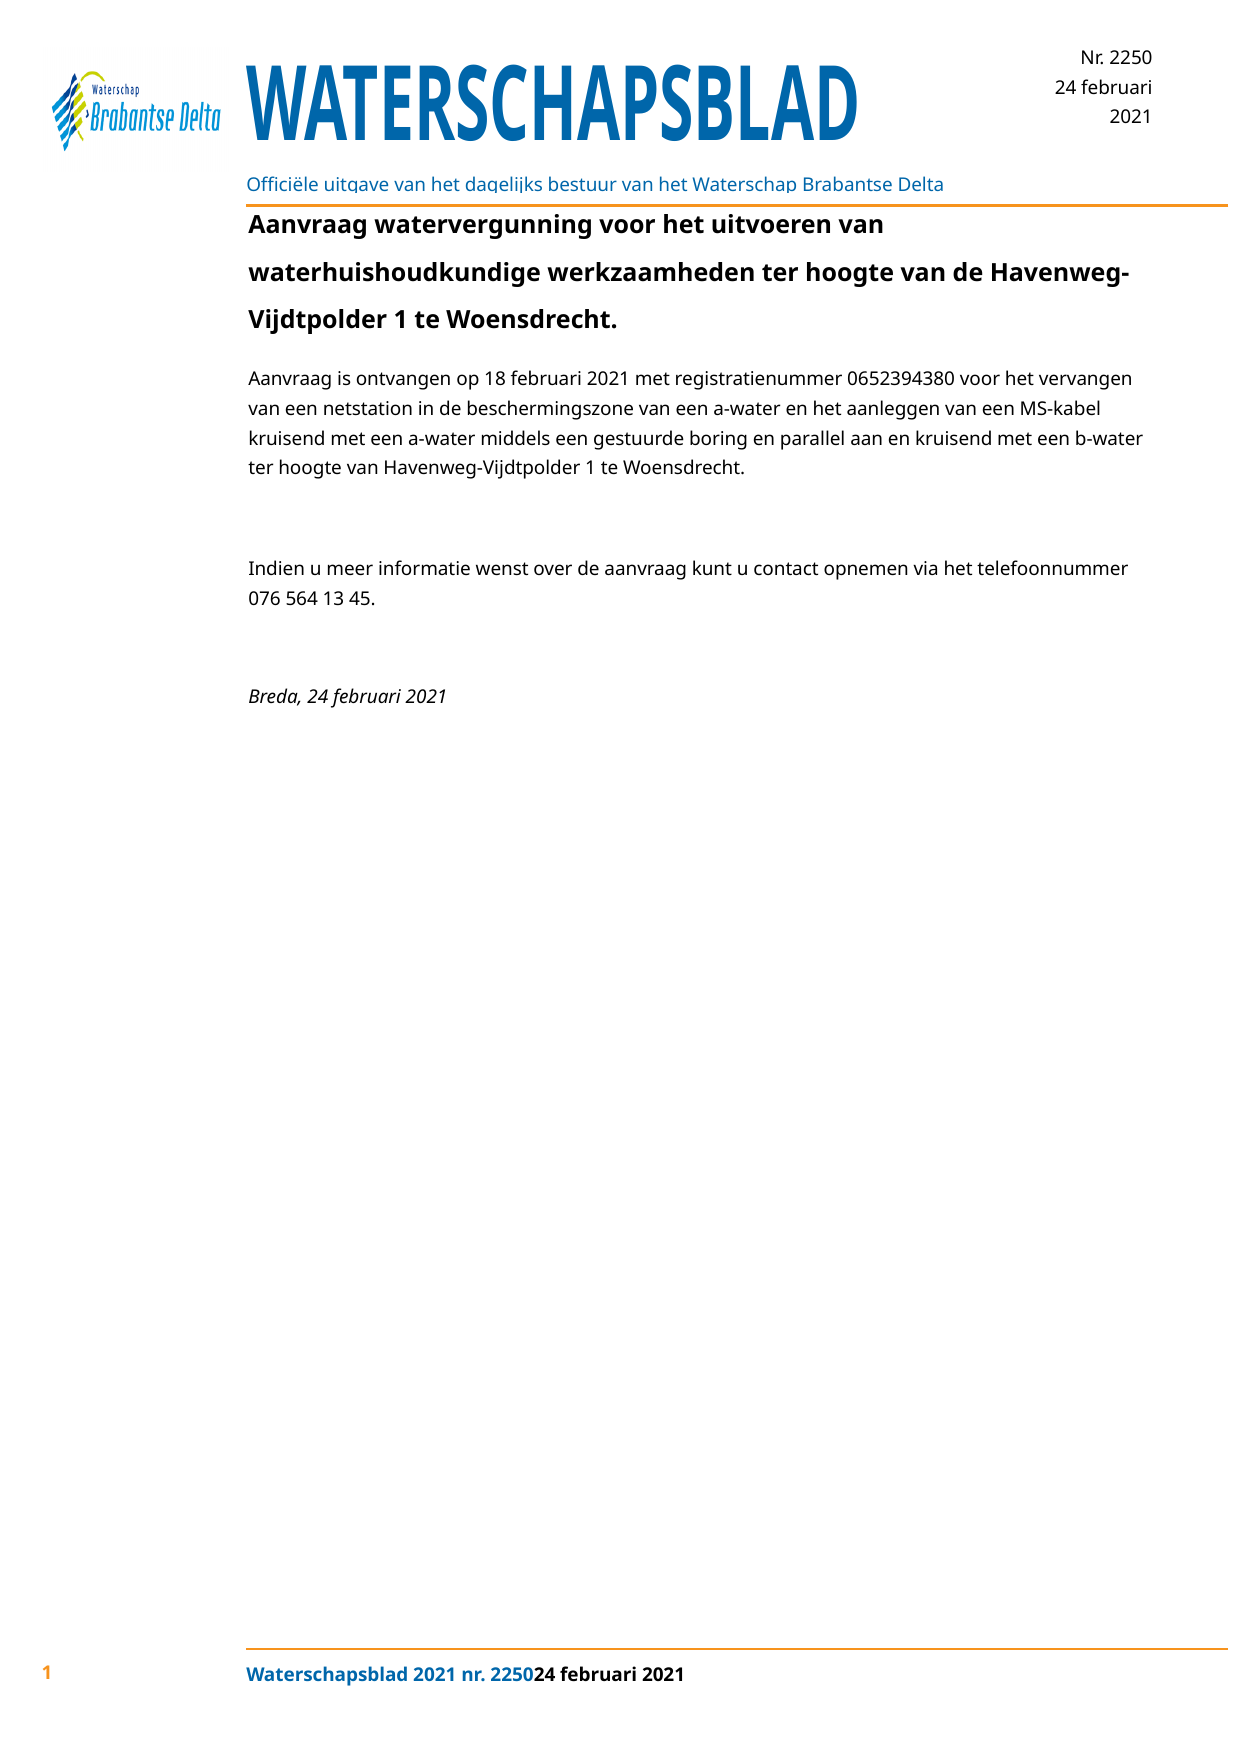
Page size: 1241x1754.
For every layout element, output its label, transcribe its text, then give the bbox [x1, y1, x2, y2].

picture [41, 47, 231, 172]
text Indien u meer informatie wenst over de aanvraag kunt u contact opnemen via het telefoonnummer 076 564 13 45. [248, 555, 1152, 610]
text Aanvraag is ontvangen op 18 februari 2021 met registratienummer 0652394380 voor het vervangen van een netstation in de beschermingszone van een a-water en het aanleggen van een MS-kabel kruisend met een a-water middels een gestuurde boring en parallel aan en kruisend met een b-water ter hoogte van Havenweg-Vijdtpolder 1 te Woensdrecht. [248, 366, 1152, 480]
text Breda, 24 februari 2021 [248, 683, 1152, 709]
text Aanvraag watervergunning voor het uitvoeren van waterhuishoudkundige werkzaamheden ter hoogte van de Havenweg-Vijdtpolder 1 te Woensdrecht. [248, 207, 1152, 336]
